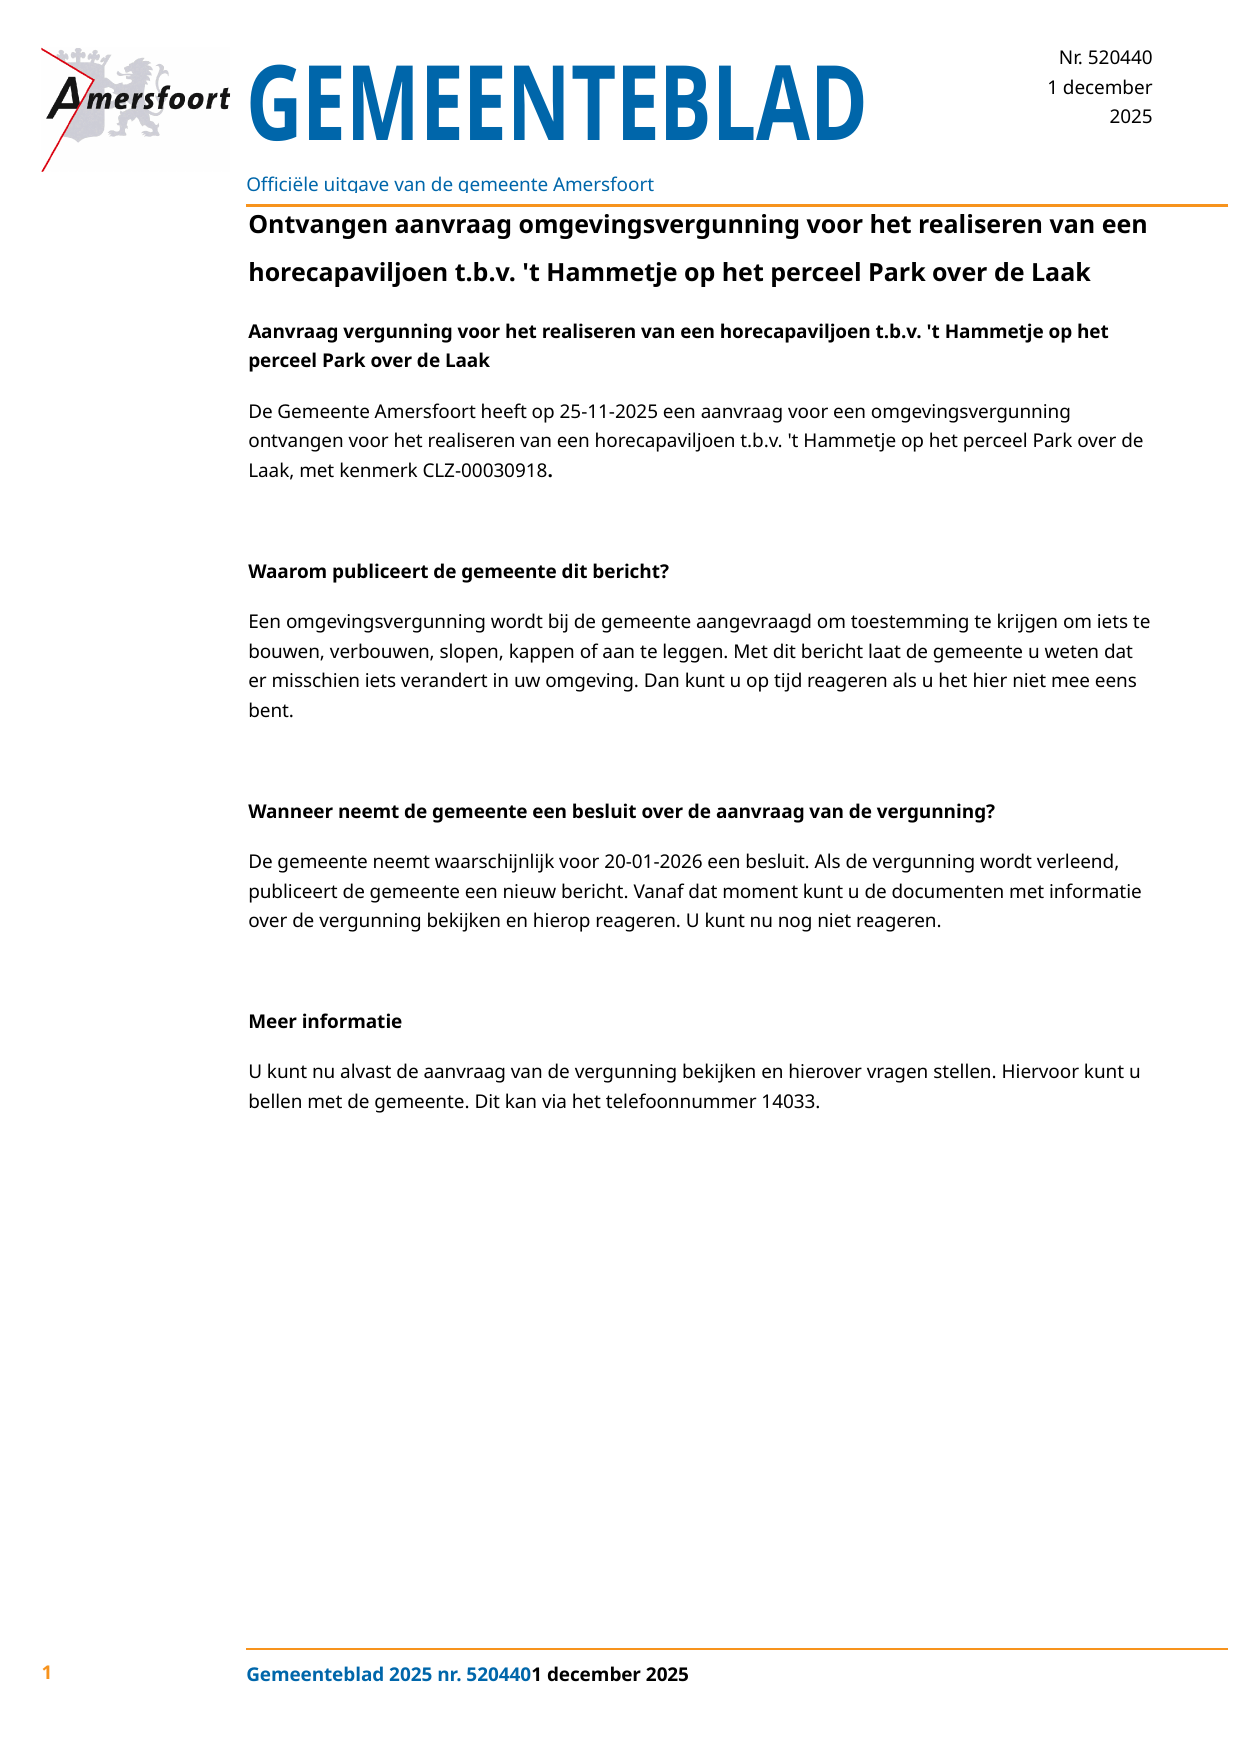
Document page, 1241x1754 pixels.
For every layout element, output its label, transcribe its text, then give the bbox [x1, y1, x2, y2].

text De gemeente neemt waarschijnlijk voor 20-01-2026 een besluit. Als de vergunning wordt verleend, publiceert de gemeente een nieuw bericht. Vanaf dat moment kunt u de documenten met informatie over de vergunning bekijken en hierop reageren. U kunt nu nog niet reageren. [248, 848, 1152, 933]
text Aanvraag vergunning voor het realiseren van een horecapaviljoen t.b.v. 't Hammetje op het perceel Park over de Laak [248, 318, 1152, 373]
text Wanneer neemt de gemeente een besluit over de aanvraag van de vergunning? [248, 798, 1152, 824]
text De Gemeente Amersfoort heeft op 25-11-2025 een aanvraag voor een omgevingsvergunning ontvangen voor het realiseren van een horecapaviljoen t.b.v. 't Hammetje op het perceel Park over de Laak, met kenmerk CLZ-00030918. [248, 398, 1152, 483]
picture [41, 47, 231, 172]
text U kunt nu alvast de aanvraag van de vergunning bekijken en hierover vragen stellen. Hiervoor kunt u bellen met de gemeente. Dit kan via het telefoonnummer 14033. [248, 1059, 1152, 1114]
text Waarom publiceert de gemeente dit bericht? [248, 558, 1152, 584]
text Meer informatie [248, 1008, 1152, 1034]
text Ontvangen aanvraag omgevingsvergunning voor het realiseren van een horecapaviljoen t.b.v. 't Hammetje op het perceel Park over de Laak [248, 207, 1152, 288]
text Een omgevingsvergunning wordt bij de gemeente aangevraagd om toestemming te krijgen om iets te bouwen, verbouwen, slopen, kappen of aan te leggen. Met dit bericht laat de gemeente u weten dat er misschien iets verandert in uw omgeving. Dan kunt u op tijd reageren als u het hier niet mee eens bent. [248, 608, 1152, 723]
